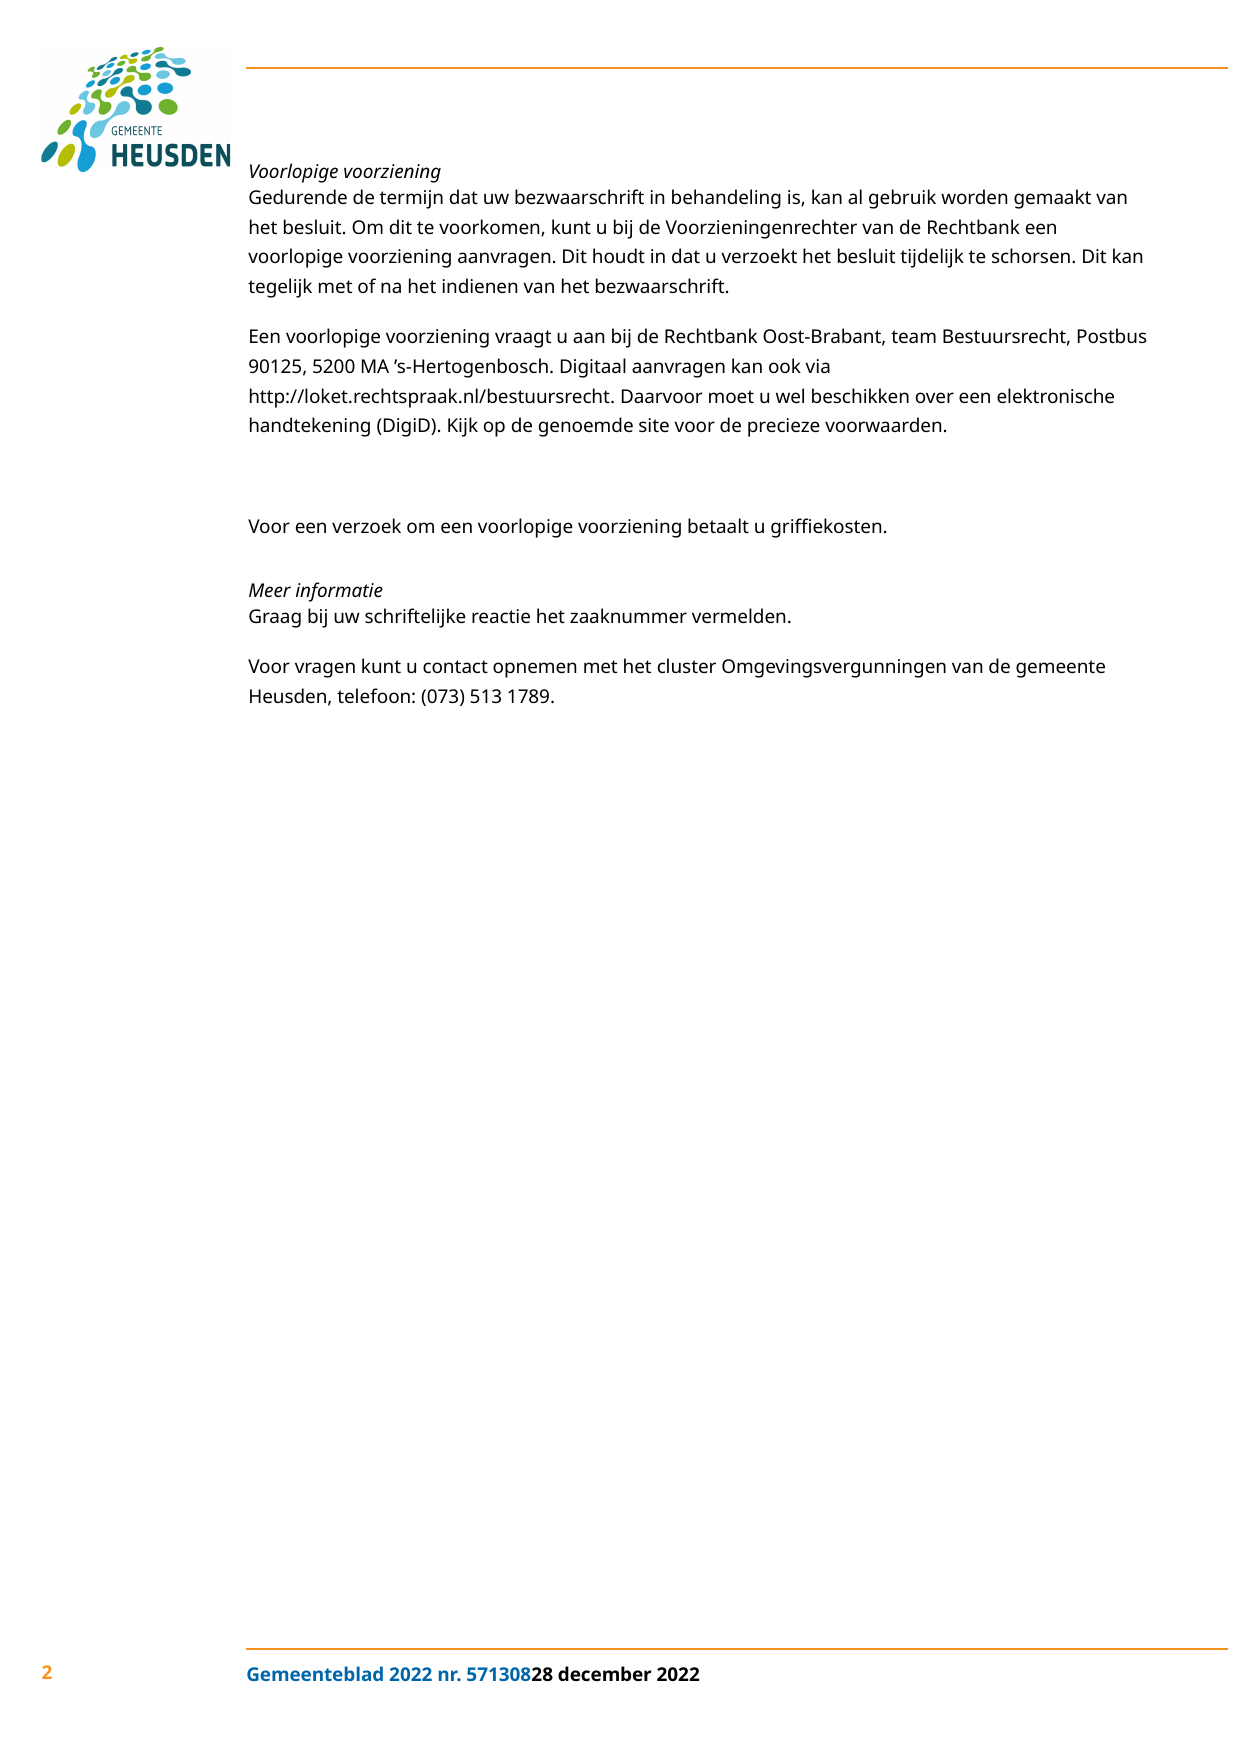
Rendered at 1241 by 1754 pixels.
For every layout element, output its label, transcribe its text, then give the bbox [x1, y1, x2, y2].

picture [41, 47, 231, 172]
text Meer informatie [248, 577, 1152, 603]
text Gedurende de termijn dat uw bezwaarschrift in behandeling is, kan al gebruik worden gemaakt van het besluit. Om dit te voorkomen, kunt u bij de Voorzieningenrechter van de Rechtbank een voorlopige voorziening aanvragen. Dit houdt in dat u verzoekt het besluit tijdelijk te schorsen. Dit kan tegelijk met of na het indienen van het bezwaarschrift. [248, 184, 1152, 299]
text Een voorlopige voorziening vraagt u aan bij de Rechtbank Oost-Brabant, team Bestuursrecht, Postbus 90125, 5200 MA ’s-Hertogenbosch. Digitaal aanvragen kan ook via http://loket.rechtspraak.nl/bestuursrecht. Daarvoor moet u wel beschikken over een elektronische handtekening (DigiD). Kijk op de genoemde site voor de precieze voorwaarden. [248, 324, 1152, 438]
text Graag bij uw schriftelijke reactie het zaaknummer vermelden. [248, 603, 1152, 629]
text Voor vragen kunt u contact opnemen met het cluster Omgevingsvergunningen van de gemeente Heusden, telefoon: (073) 513 1789. [248, 653, 1152, 709]
text Voor een verzoek om een voorlopige voorziening betaalt u griffiekosten. [248, 513, 1152, 539]
text Voorlopige voorziening [248, 159, 1152, 184]
